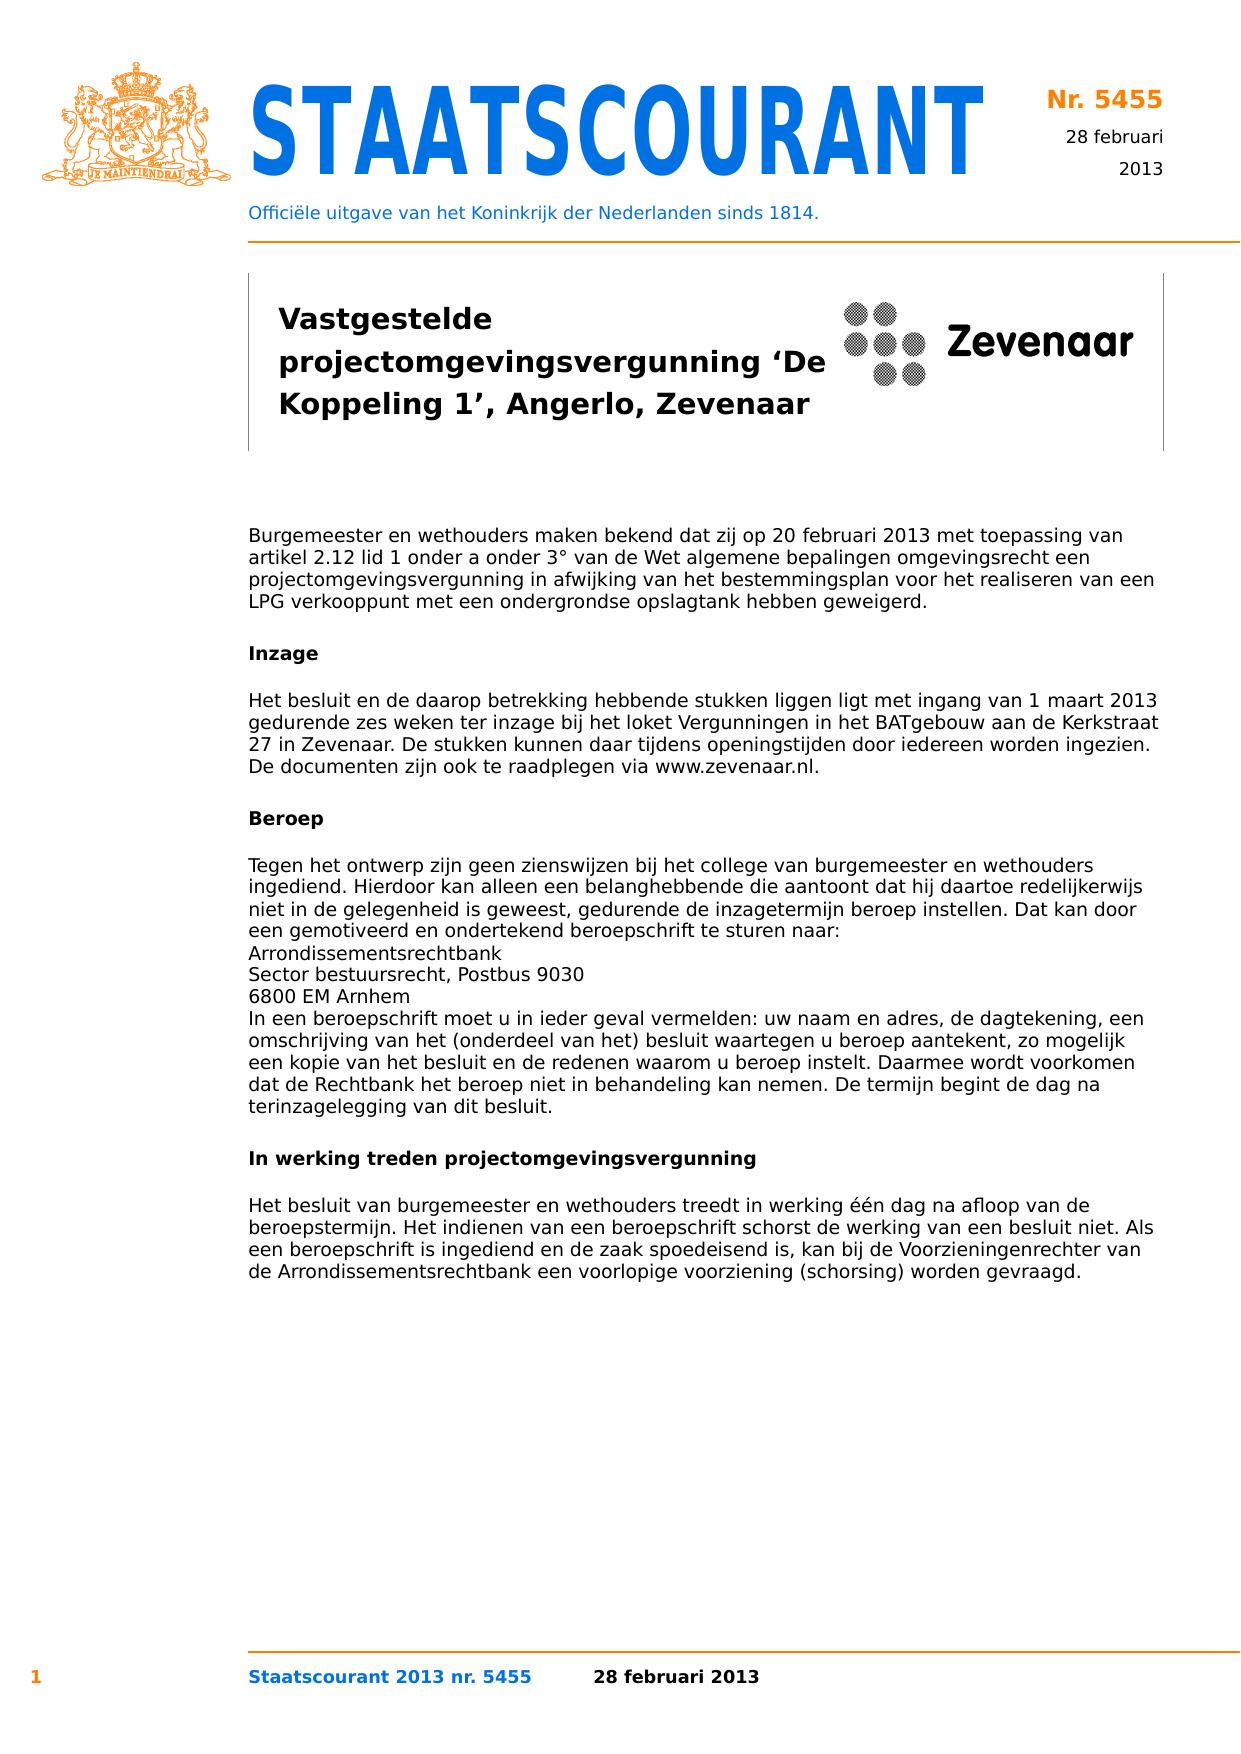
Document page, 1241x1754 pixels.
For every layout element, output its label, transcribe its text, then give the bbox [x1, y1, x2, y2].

picture [844, 302, 1134, 386]
text In een beroepschrift moet u in ieder geval vermelden: uw naam en adres, de dagtekening, een omschrijving van het (onderdeel van het) besluit waartegen u beroep aantekent, zo mogelijk een kopie van het besluit en de redenen waarom u beroep instelt. Daarmee wordt voorkomen dat de Rechtbank het beroep niet in behandeling kan nemen. De termijn begint de dag na terinzagelegging van dit besluit. [248, 1008, 1163, 1118]
text Burgemeester en wethouders maken bekend dat zij op 20 februari 2013 met toepassing van artikel 2.12 lid 1 onder a onder 3° van de Wet algemene bepalingen omgevingsrecht een projectomgevingsvergunning in afwijking van het bestemmingsplan voor het realiseren van een LPG verkooppunt met een ondergrondse opslagtank hebben geweigerd. [248, 525, 1163, 613]
table_header [25, 62, 248, 241]
text Tegen het ontwerp zijn geen zienswijzen bij het college van burgemeester en wethouders ingediend. Hierdoor kan alleen een belanghebbende die aantoont dat hij daartoe redelijkerwijs niet in de gelegenheid is geweest, gedurende de inzagetermijn beroep instellen. Dat kan door een gemotiveerd en ondertekend beroepschrift te sturen naar: [248, 854, 1163, 942]
subtitle Beroep [248, 807, 1163, 829]
subtitle Vastgestelde projectomgevingsvergunning ‘De Koppeling 1’, Angerlo, Zevenaar [249, 273, 1163, 451]
text Sector bestuursrecht, Postbus 9030 [248, 964, 1163, 986]
table_cell 2013 [998, 153, 1240, 203]
table_cell 28 februari [998, 121, 1240, 153]
text Het besluit van burgemeester en wethouders treedt in werking één dag na afloop van de beroepstermijn. Het indienen van een beroepschrift schorst de werking van een besluit niet. Als een beroepschrift is ingediend en de zaak spoedeisend is, kan bij de Voorzieningenrechter van de Arrondissementsrechtbank een voorlopige voorziening (schorsing) worden gevraagd. [248, 1195, 1163, 1283]
table_cell Officiële uitgave van het Koninkrijk der Nederlanden sinds 1814. [248, 203, 1240, 241]
picture [41, 62, 231, 186]
subtitle In werking treden projectomgevingsvergunning [248, 1148, 1163, 1170]
table_header STAATSCOURANT [248, 62, 998, 203]
table_header Nr. 5455 [998, 62, 1240, 121]
text Het besluit en de daarop betrekking hebbende stukken liggen ligt met ingang van 1 maart 2013 gedurende zes weken ter inzage bij het loket Vergunningen in het BATgebouw aan de Kerkstraat 27 in Zevenaar. De stukken kunnen daar tijdens openingstijden door iedereen worden ingezien. De documenten zijn ook te raadplegen via www.zevenaar.nl. [248, 689, 1163, 777]
subtitle Inzage [248, 643, 1163, 664]
text Arrondissementsrechtbank [248, 942, 1163, 964]
text 6800 EM Arnhem [248, 986, 1163, 1008]
